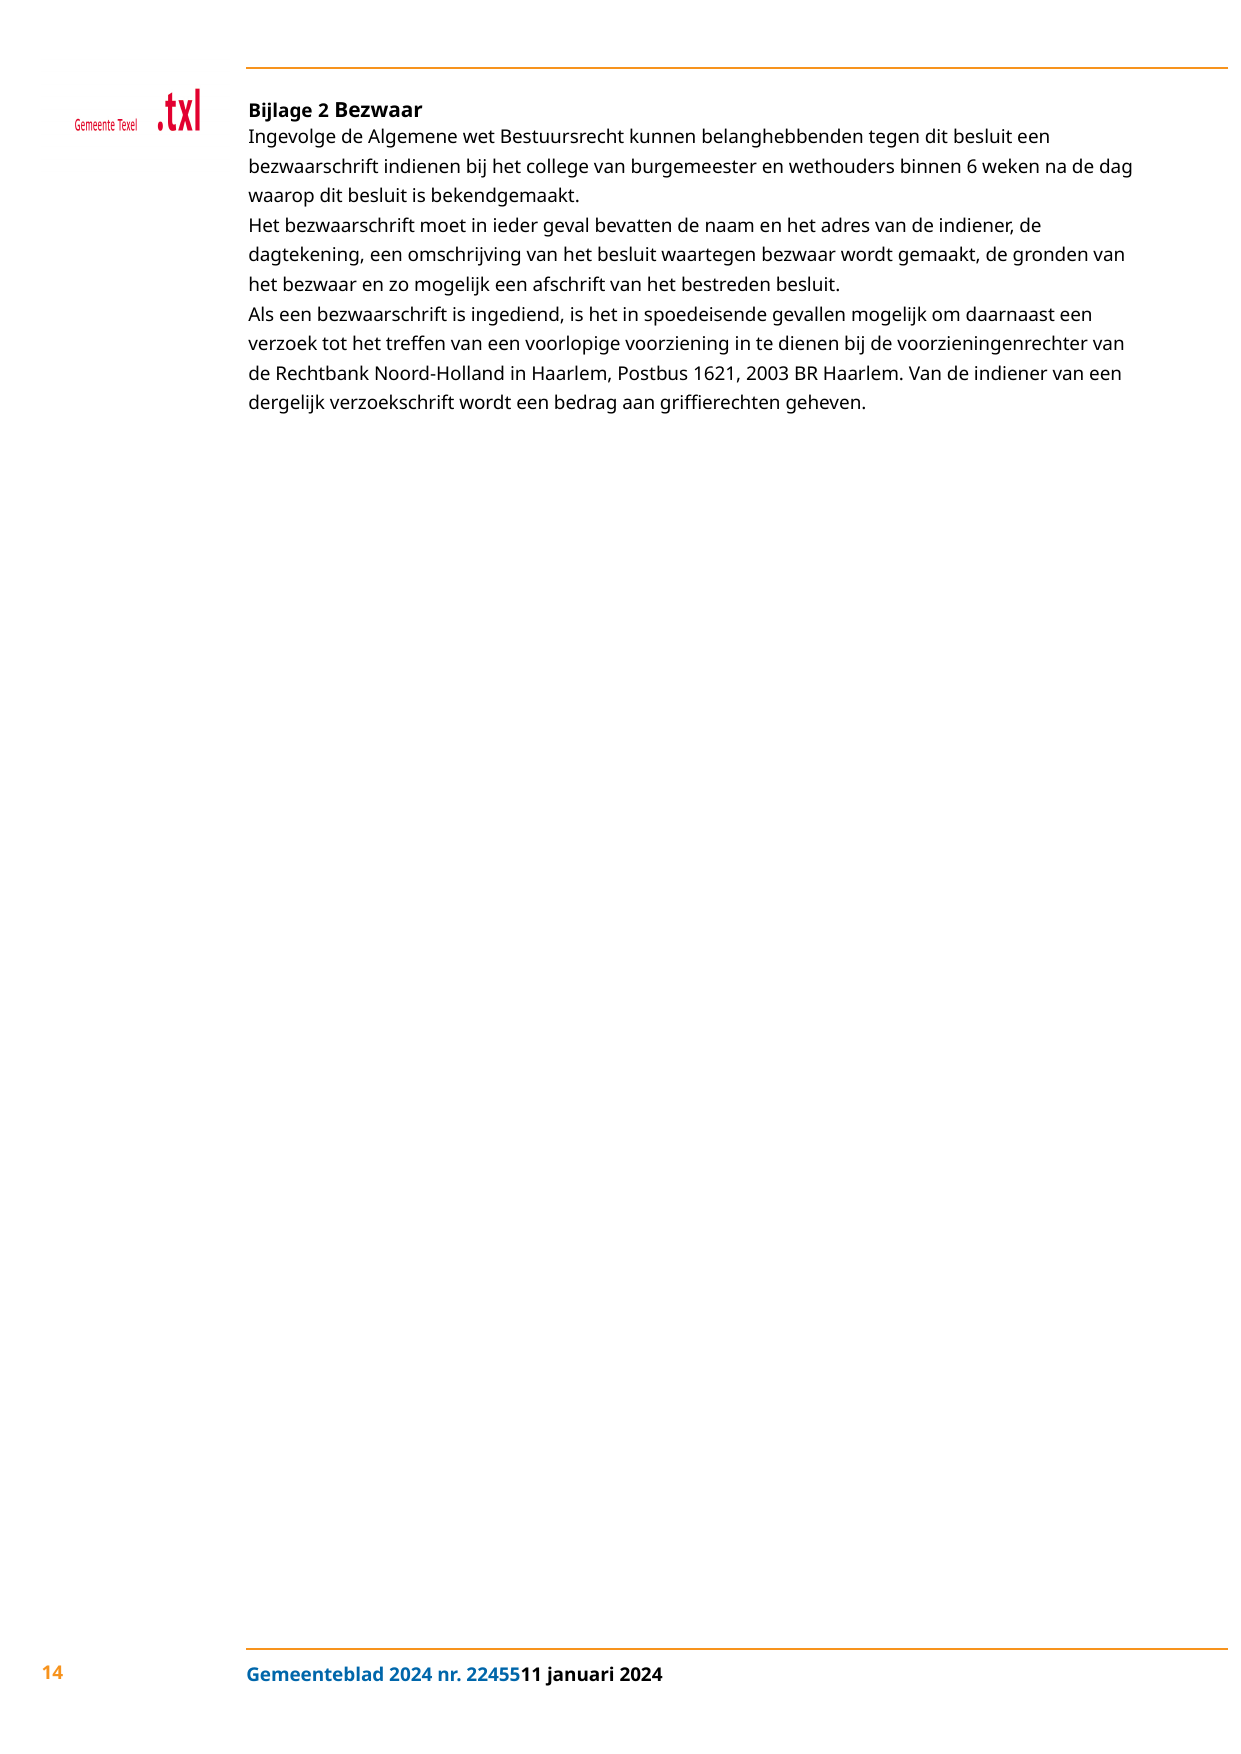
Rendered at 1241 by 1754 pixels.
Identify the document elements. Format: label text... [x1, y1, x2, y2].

picture [41, 47, 231, 172]
text Als een bezwaarschrift is ingediend, is het in spoedeisende gevallen mogelijk om daarnaast een verzoek tot het treffen van een voorlopige voorziening in te dienen bij de voorzieningenrechter van de Rechtbank Noord-Holland in Haarlem, Postbus 1621, 2003 BR Haarlem. Van de indiener van een dergelijk verzoekschrift wordt een bedrag aan griffierechten geheven. [248, 301, 1152, 415]
text Ingevolge de Algemene wet Bestuursrecht kunnen belanghebbenden tegen dit besluit een bezwaarschrift indienen bij het college van burgemeester en wethouders binnen 6 weken na de dag waarop dit besluit is bekendgemaakt. [248, 123, 1152, 208]
text Bijlage 2 Bezwaar [248, 95, 1152, 123]
text Het bezwaarschrift moet in ieder geval bevatten de naam en het adres van de indiener, de dagtekening, een omschrijving van het besluit waartegen bezwaar wordt gemaakt, de gronden van het bezwaar en zo mogelijk een afschrift van het bestreden besluit. [248, 212, 1152, 297]
